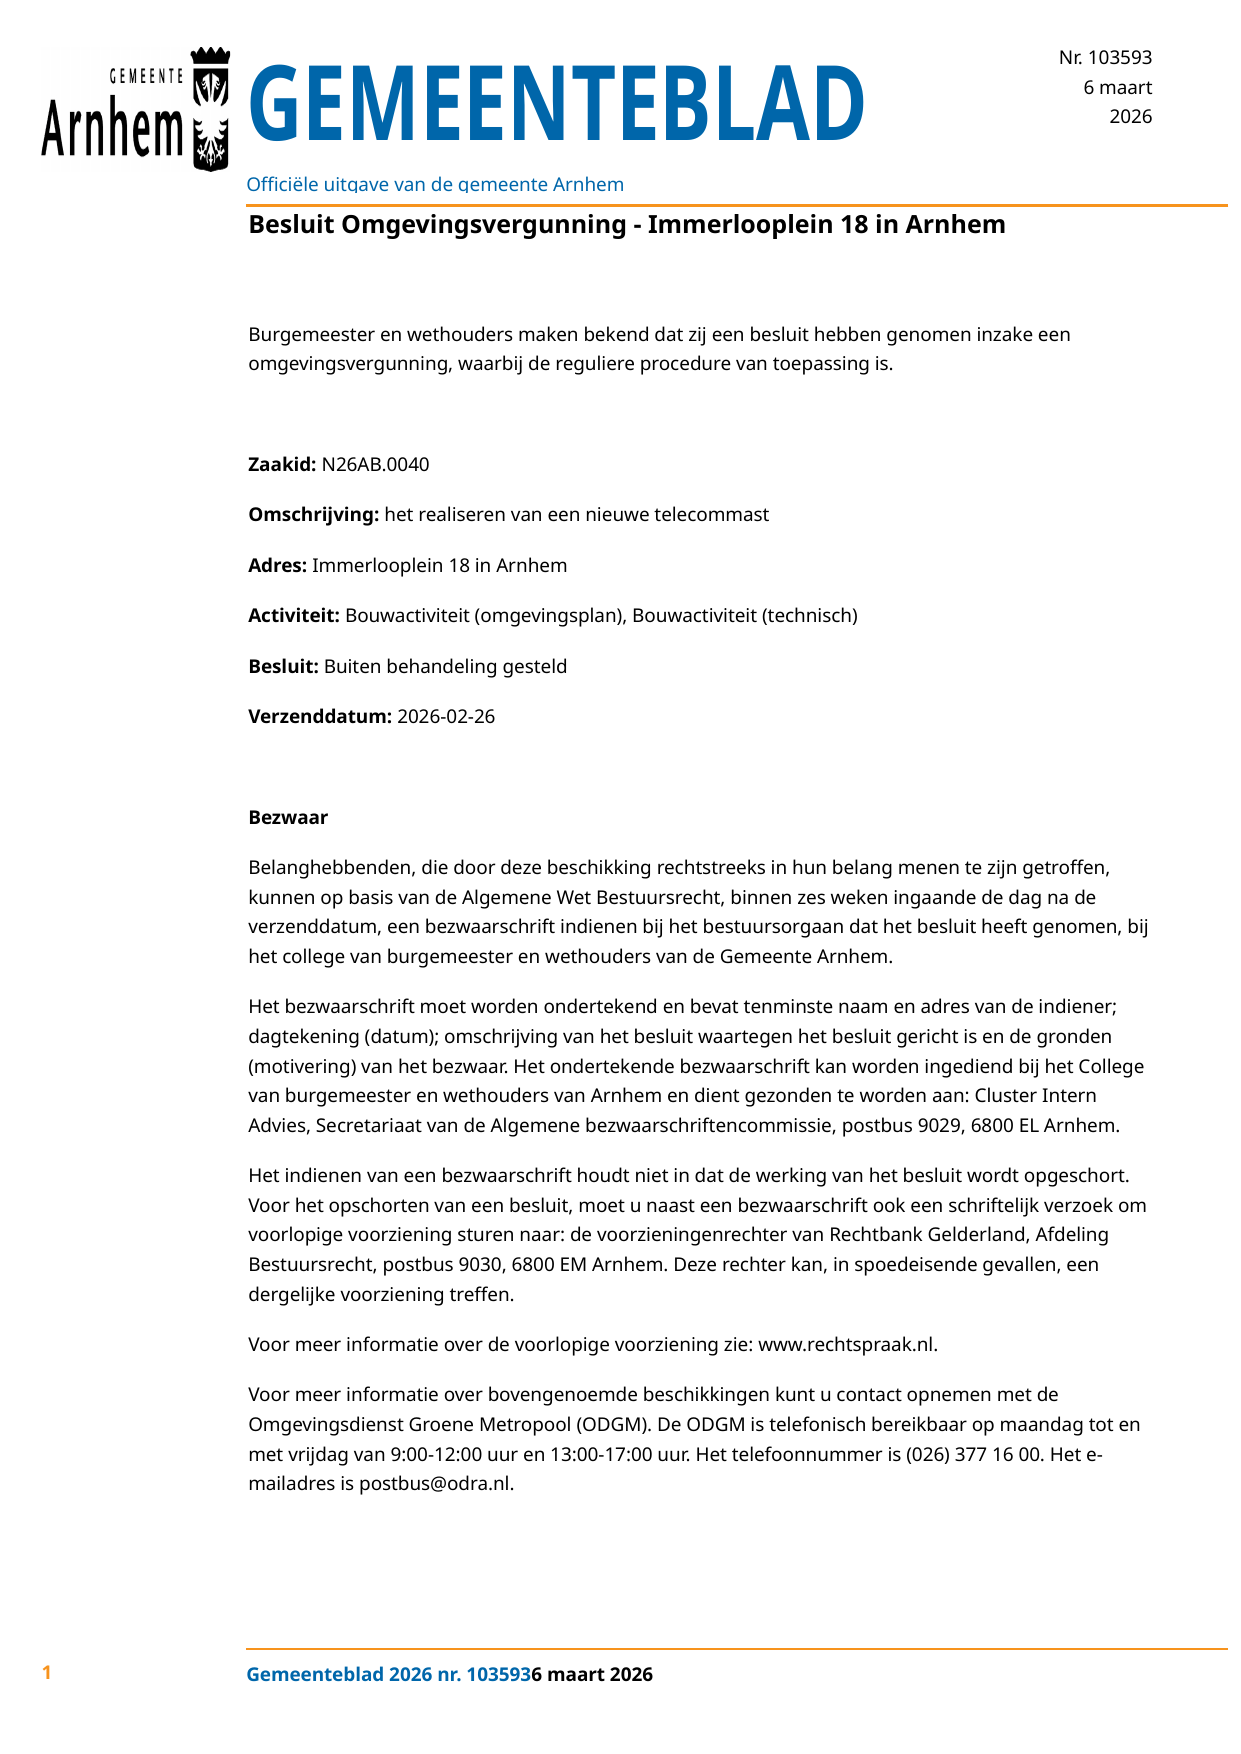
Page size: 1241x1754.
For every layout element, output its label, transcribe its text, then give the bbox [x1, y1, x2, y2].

text Zaakid: N26AB.0040 [248, 451, 1152, 477]
text Bezwaar [248, 804, 1152, 830]
text Voor meer informatie over de voorlopige voorziening zie: www.rechtspraak.nl. [248, 1331, 1152, 1357]
text Activiteit: Bouwactiviteit (omgevingsplan), Bouwactiviteit (technisch) [248, 602, 1152, 628]
text Het indienen van een bezwaarschrift houdt niet in dat de werking van het besluit wordt opgeschort. Voor het opschorten van een besluit, moet u naast een bezwaarschrift ook een schriftelijk verzoek om voorlopige voorziening sturen naar: de voorzieningenrechter van Rechtbank Gelderland, Afdeling Bestuursrecht, postbus 9030, 6800 EM Arnhem. Deze rechter kan, in spoedeisende gevallen, een dergelijke voorziening treffen. [248, 1162, 1152, 1306]
text Voor meer informatie over bovengenoemde beschikkingen kunt u contact opnemen met de Omgevingsdienst Groene Metropool (ODGM). De ODGM is telefonisch bereikbaar op maandag tot en met vrijdag van 9:00-12:00 uur en 13:00-17:00 uur. Het telefoonnummer is (026) 377 16 00. Het e-mailadres is postbus@odra.nl. [248, 1382, 1152, 1496]
text Omschrijving: het realiseren van een nieuwe telecommast [248, 502, 1152, 527]
text Adres: Immerlooplein 18 in Arnhem [248, 552, 1152, 578]
text Verzenddatum: 2026-02-26 [248, 703, 1152, 729]
text Het bezwaarschrift moet worden ondertekend en bevat tenminste naam en adres van de indiener; dagtekening (datum); omschrijving van het besluit waartegen het besluit gericht is en de gronden (motivering) van het bezwaar. Het ondertekende bezwaarschrift kan worden ingediend bij het College van burgemeester en wethouders van Arnhem en dient gezonden te worden aan: Cluster Intern Advies, Secretariaat van de Algemene bezwaarschriftencommissie, postbus 9029, 6800 EL Arnhem. [248, 994, 1152, 1138]
text Besluit Omgevingsvergunning - Immerlooplein 18 in Arnhem [248, 207, 1152, 241]
text Burgemeester en wethouders maken bekend dat zij een besluit hebben genomen inzake een omgevingsvergunning, waarbij de reguliere procedure van toepassing is. [248, 321, 1152, 376]
text Belanghebbenden, die door deze beschikking rechtstreeks in hun belang menen te zijn getroffen, kunnen op basis van de Algemene Wet Bestuursrecht, binnen zes weken ingaande de dag na de verzenddatum, een bezwaarschrift indienen bij het bestuursorgaan dat het besluit heeft genomen, bij het college van burgemeester en wethouders van de Gemeente Arnhem. [248, 854, 1152, 969]
text Besluit: Buiten behandeling gesteld [248, 653, 1152, 678]
picture [41, 47, 231, 172]
